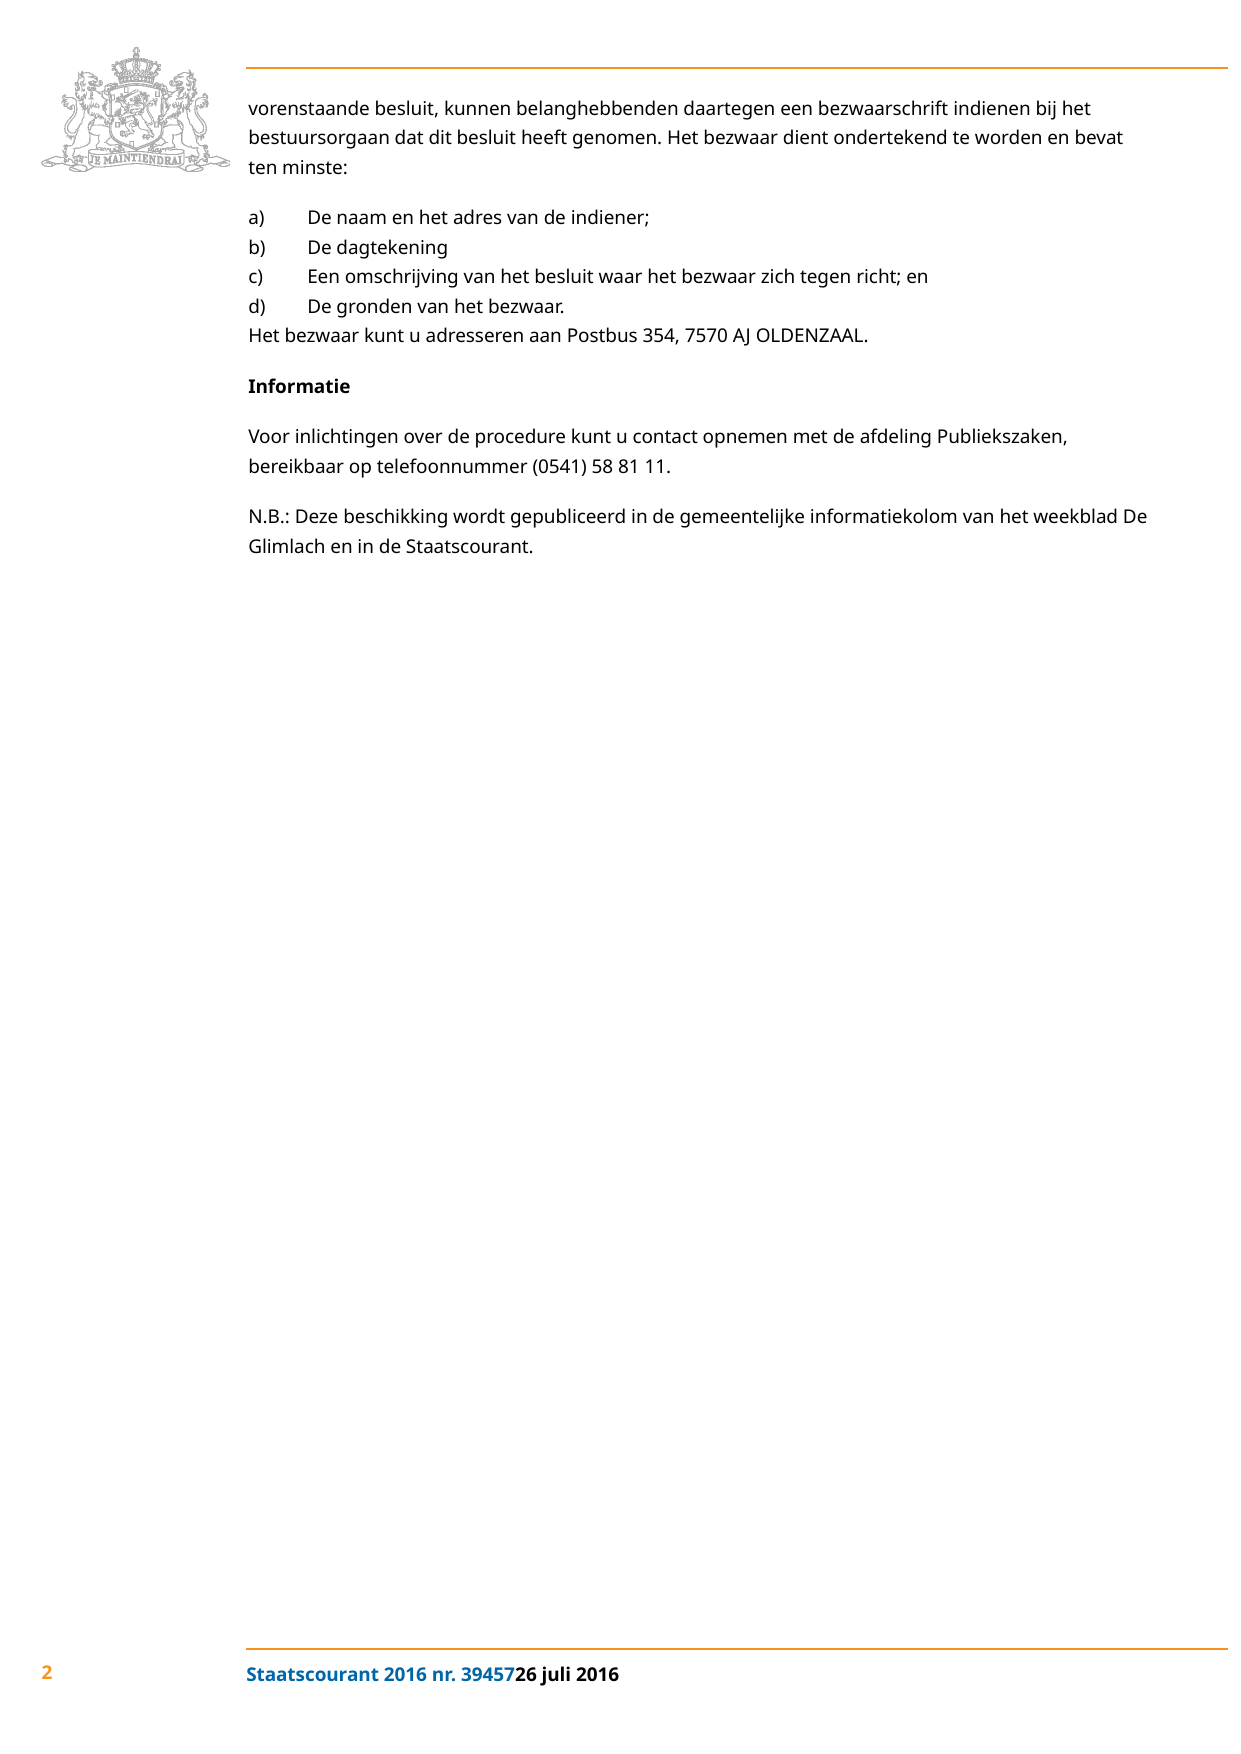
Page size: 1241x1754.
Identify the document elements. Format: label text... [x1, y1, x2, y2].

text N.B.: Deze beschikking wordt gepubliceerd in de gemeentelijke informatiekolom van het weekblad De Glimlach en in de Staatscourant. [248, 503, 1152, 559]
list Een omschrijving van het besluit waar het bezwaar zich tegen richt; en [248, 263, 1152, 289]
list De gronden van het bezwaar. [248, 293, 1152, 319]
text Informatie [248, 373, 1152, 399]
text Voor inlichtingen over de procedure kunt u contact opnemen met de afdeling Publiekszaken, bereikbaar op telefoonnummer (0541) 58 81 11. [248, 423, 1152, 479]
text vorenstaande besluit, kunnen belanghebbenden daartegen een bezwaarschrift indienen bij het bestuursorgaan dat dit besluit heeft genomen. Het bezwaar dient ondertekend te worden en bevat ten minste: [248, 95, 1152, 180]
text Het bezwaar kunt u adresseren aan Postbus 354, 7570 AJ OLDENZAAL. [248, 323, 1152, 348]
list De dagtekening [248, 234, 1152, 260]
list De naam en het adres van de indiener; [248, 204, 1152, 230]
picture [41, 47, 231, 172]
